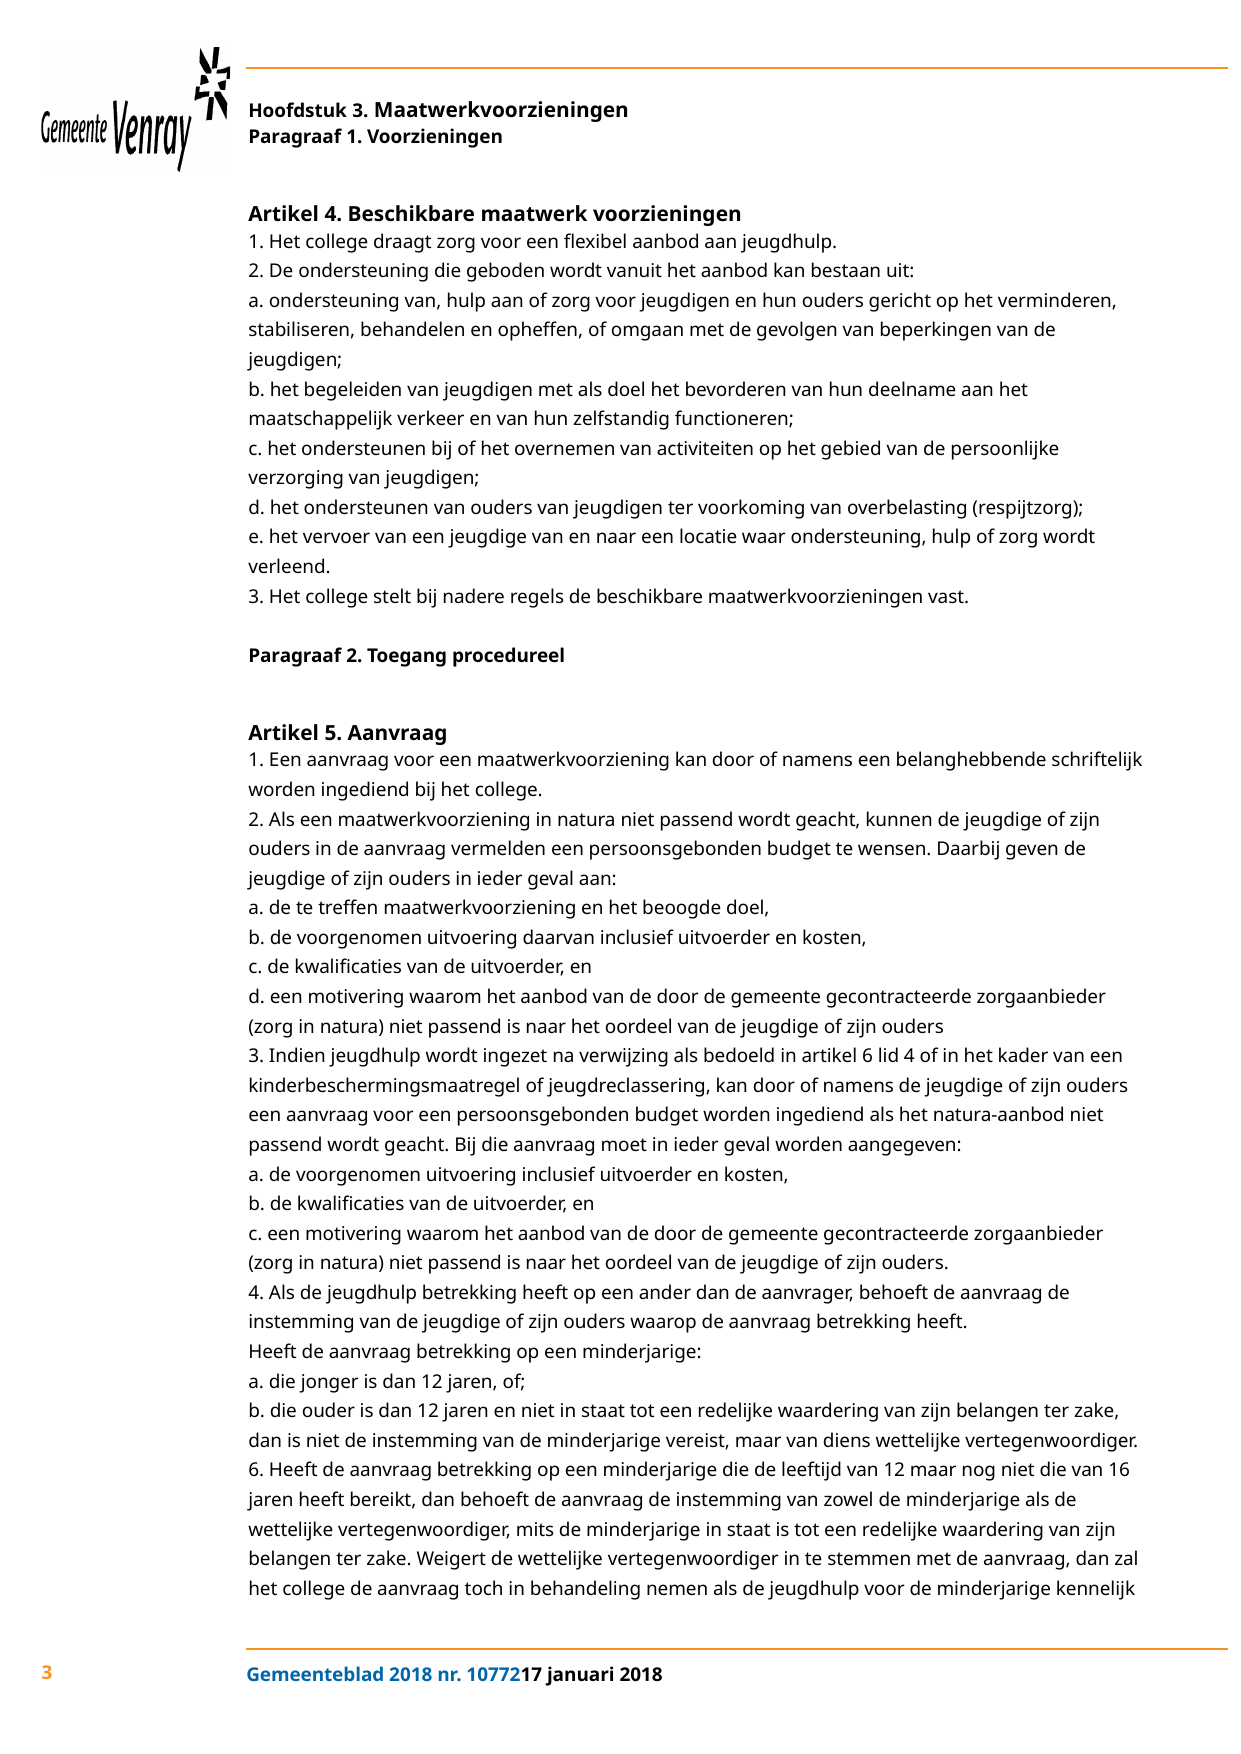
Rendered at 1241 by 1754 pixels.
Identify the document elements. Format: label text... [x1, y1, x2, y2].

text a. ondersteuning van, hulp aan of zorg voor jeugdigen en hun ouders gericht op het verminderen, stabiliseren, behandelen en opheffen, of omgaan met de gevolgen van beperkingen van de jeugdigen; [248, 287, 1152, 372]
text b. de kwalificaties van de uitvoerder, en [248, 1190, 1152, 1216]
text 1. Het college draagt zorg voor een flexibel aanbod aan jeugdhulp. [248, 228, 1152, 253]
text dan is niet de instemming van de minderjarige vereist, maar van diens wettelijke vertegenwoordiger. [248, 1427, 1152, 1453]
text d. een motivering waarom het aanbod van de door de gemeente gecontracteerde zorgaanbieder (zorg in natura) niet passend is naar het oordeel van de jeugdige of zijn ouders [248, 983, 1152, 1038]
text a. de te treffen maatwerkvoorziening en het beoogde doel, [248, 894, 1152, 920]
text c. een motivering waarom het aanbod van de door de gemeente gecontracteerde zorgaanbieder (zorg in natura) niet passend is naar het oordeel van de jeugdige of zijn ouders. [248, 1220, 1152, 1275]
text Artikel 5. Aanvraag [248, 718, 1152, 747]
text 6. Heeft de aanvraag betrekking op een minderjarige die de leeftijd van 12 maar nog niet die van 16 jaren heeft bereikt, dan behoeft de aanvraag de instemming van zowel de minderjarige als de wettelijke vertegenwoordiger, mits de minderjarige in staat is tot een redelijke waardering van zijn belangen ter zake. Weigert de wettelijke vertegenwoordiger in te stemmen met de aanvraag, dan zal het college de aanvraag toch in behandeling nemen als de jeugdhulp voor de minderjarige kennelijk [248, 1457, 1152, 1601]
text 2. De ondersteuning die geboden wordt vanuit het aanbod kan bestaan uit: [248, 257, 1152, 283]
text a. die jonger is dan 12 jaren, of; [248, 1368, 1152, 1393]
text 2. Als een maatwerkvoorziening in natura niet passend wordt geacht, kunnen de jeugdige of zijn ouders in de aanvraag vermelden een persoonsgebonden budget te wensen. Daarbij geven de jeugdige of zijn ouders in ieder geval aan: [248, 806, 1152, 891]
text 3. Het college stelt bij nadere regels de beschikbare maatwerkvoorzieningen vast. [248, 583, 1152, 608]
text b. het begeleiden van jeugdigen met als doel het bevorderen van hun deelname aan het maatschappelijk verkeer en van hun zelfstandig functioneren; [248, 376, 1152, 431]
picture [41, 47, 231, 172]
text b. de voorgenomen uitvoering daarvan inclusief uitvoerder en kosten, [248, 924, 1152, 950]
text Hoofdstuk 3. Maatwerkvoorzieningen [248, 95, 1152, 123]
text 1. Een aanvraag voor een maatwerkvoorziening kan door of namens een belanghebbende schriftelijk worden ingediend bij het college. [248, 747, 1152, 802]
text Paragraaf 2. Toegang procedureel [248, 642, 1152, 668]
text Artikel 4. Beschikbare maatwerk voorzieningen [248, 199, 1152, 228]
text e. het vervoer van een jeugdige van en naar een locatie waar ondersteuning, hulp of zorg wordt verleend. [248, 524, 1152, 579]
text 3. Indien jeugdhulp wordt ingezet na verwijzing als bedoeld in artikel 6 lid 4 of in het kader van een kinderbeschermingsmaatregel of jeugdreclassering, kan door of namens de jeugdige of zijn ouders een aanvraag voor een persoonsgebonden budget worden ingediend als het natura-aanbod niet passend wordt geacht. Bij die aanvraag moet in ieder geval worden aangegeven: [248, 1042, 1152, 1157]
text a. de voorgenomen uitvoering inclusief uitvoerder en kosten, [248, 1161, 1152, 1186]
text c. het ondersteunen bij of het overnemen van activiteiten op het gebied van de persoonlijke verzorging van jeugdigen; [248, 435, 1152, 490]
text c. de kwalificaties van de uitvoerder, en [248, 954, 1152, 979]
text Heeft de aanvraag betrekking op een minderjarige: [248, 1338, 1152, 1364]
text Paragraaf 1. Voorzieningen [248, 123, 1152, 149]
text 4. Als de jeugdhulp betrekking heeft op een ander dan de aanvrager, behoeft de aanvraag de instemming van de jeugdige of zijn ouders waarop de aanvraag betrekking heeft. [248, 1279, 1152, 1334]
text b. die ouder is dan 12 jaren en niet in staat tot een redelijke waardering van zijn belangen ter zake, [248, 1397, 1152, 1423]
text d. het ondersteunen van ouders van jeugdigen ter voorkoming van overbelasting (respijtzorg); [248, 494, 1152, 520]
